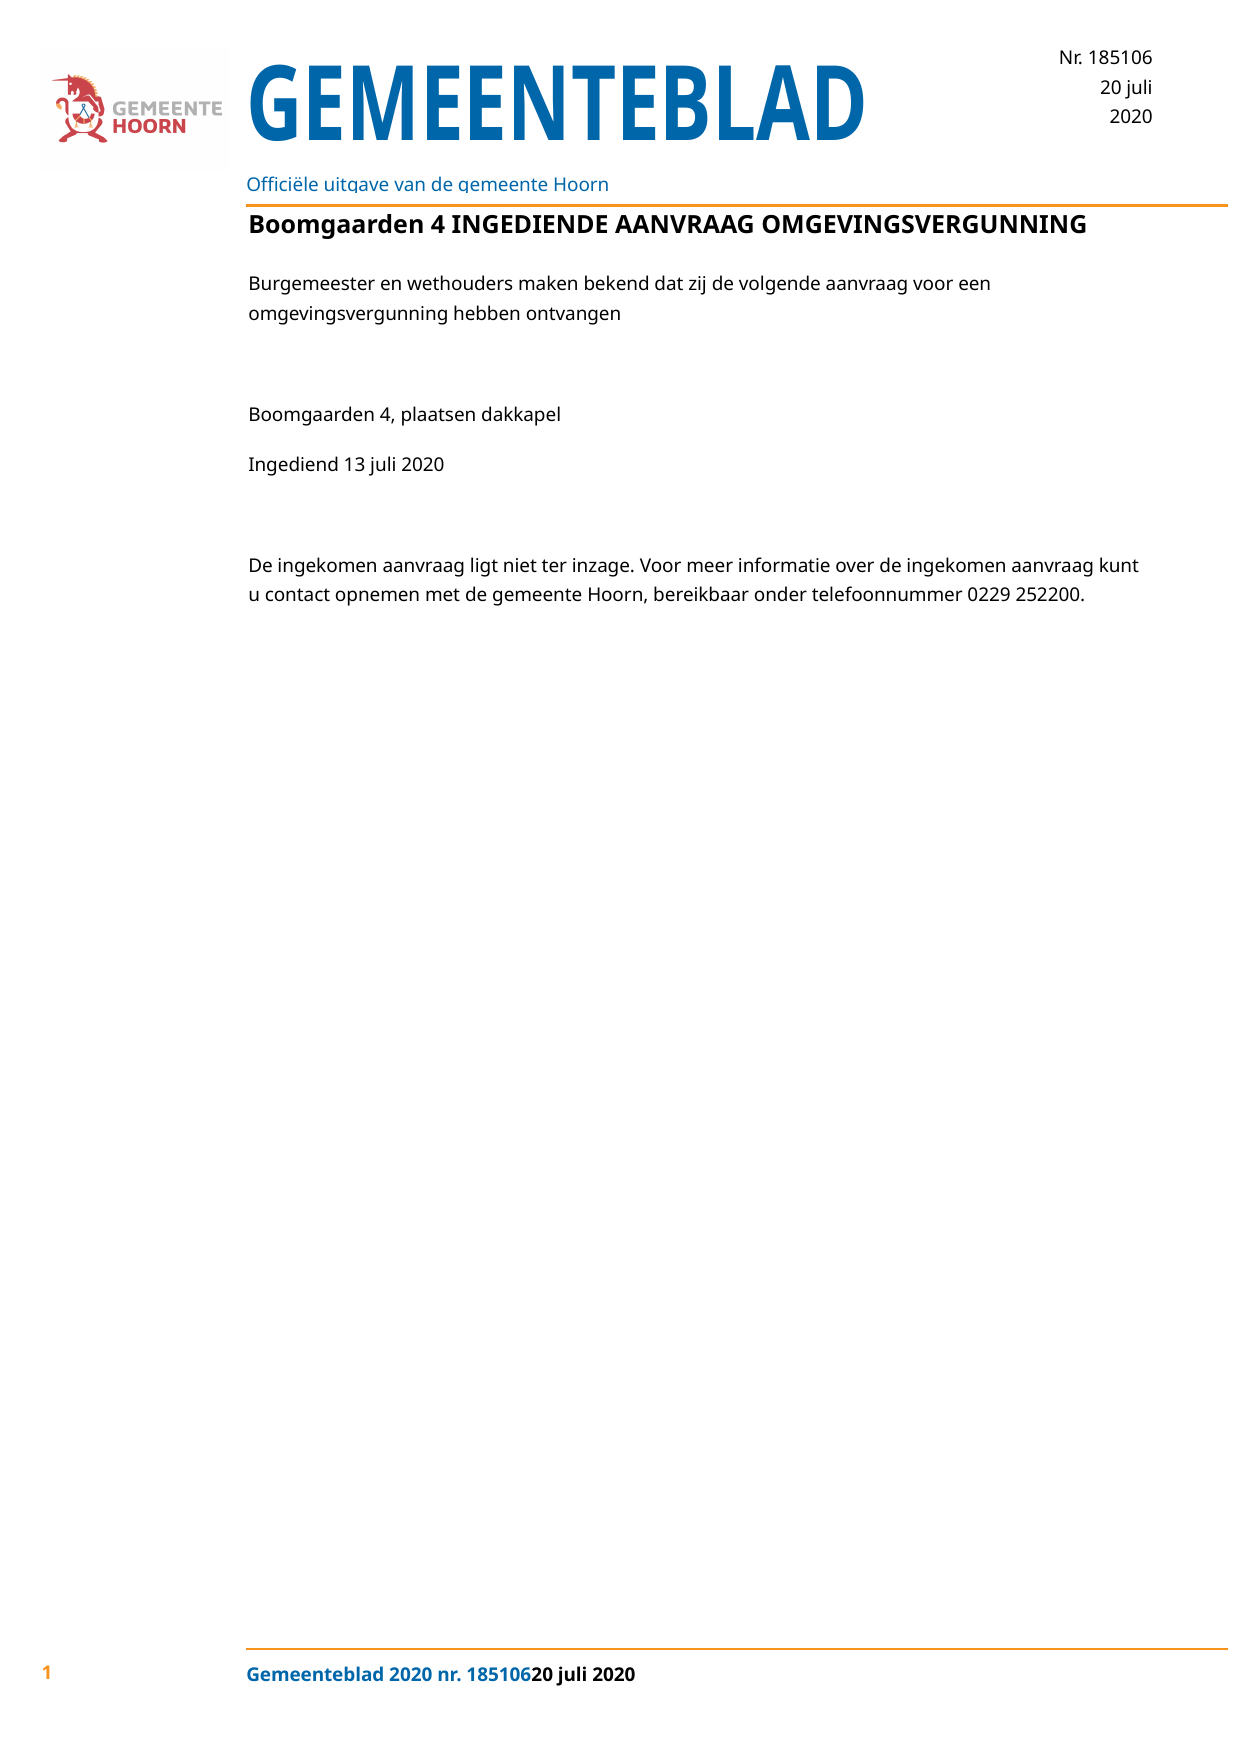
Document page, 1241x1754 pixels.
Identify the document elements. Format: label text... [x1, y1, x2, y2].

text Burgemeester en wethouders maken bekend dat zij de volgende aanvraag voor een omgevingsvergunning hebben ontvangen [248, 270, 1152, 326]
text Ingediend 13 juli 2020 [248, 451, 1152, 477]
picture [41, 47, 231, 172]
text Boomgaarden 4 INGEDIENDE AANVRAAG OMGEVINGSVERGUNNING [248, 207, 1152, 241]
text Boomgaarden 4, plaatsen dakkapel [248, 401, 1152, 426]
text De ingekomen aanvraag ligt niet ter inzage. Voor meer informatie over de ingekomen aanvraag kunt u contact opnemen met de gemeente Hoorn, bereikbaar onder telefoonnummer 0229 252200. [248, 552, 1152, 607]
